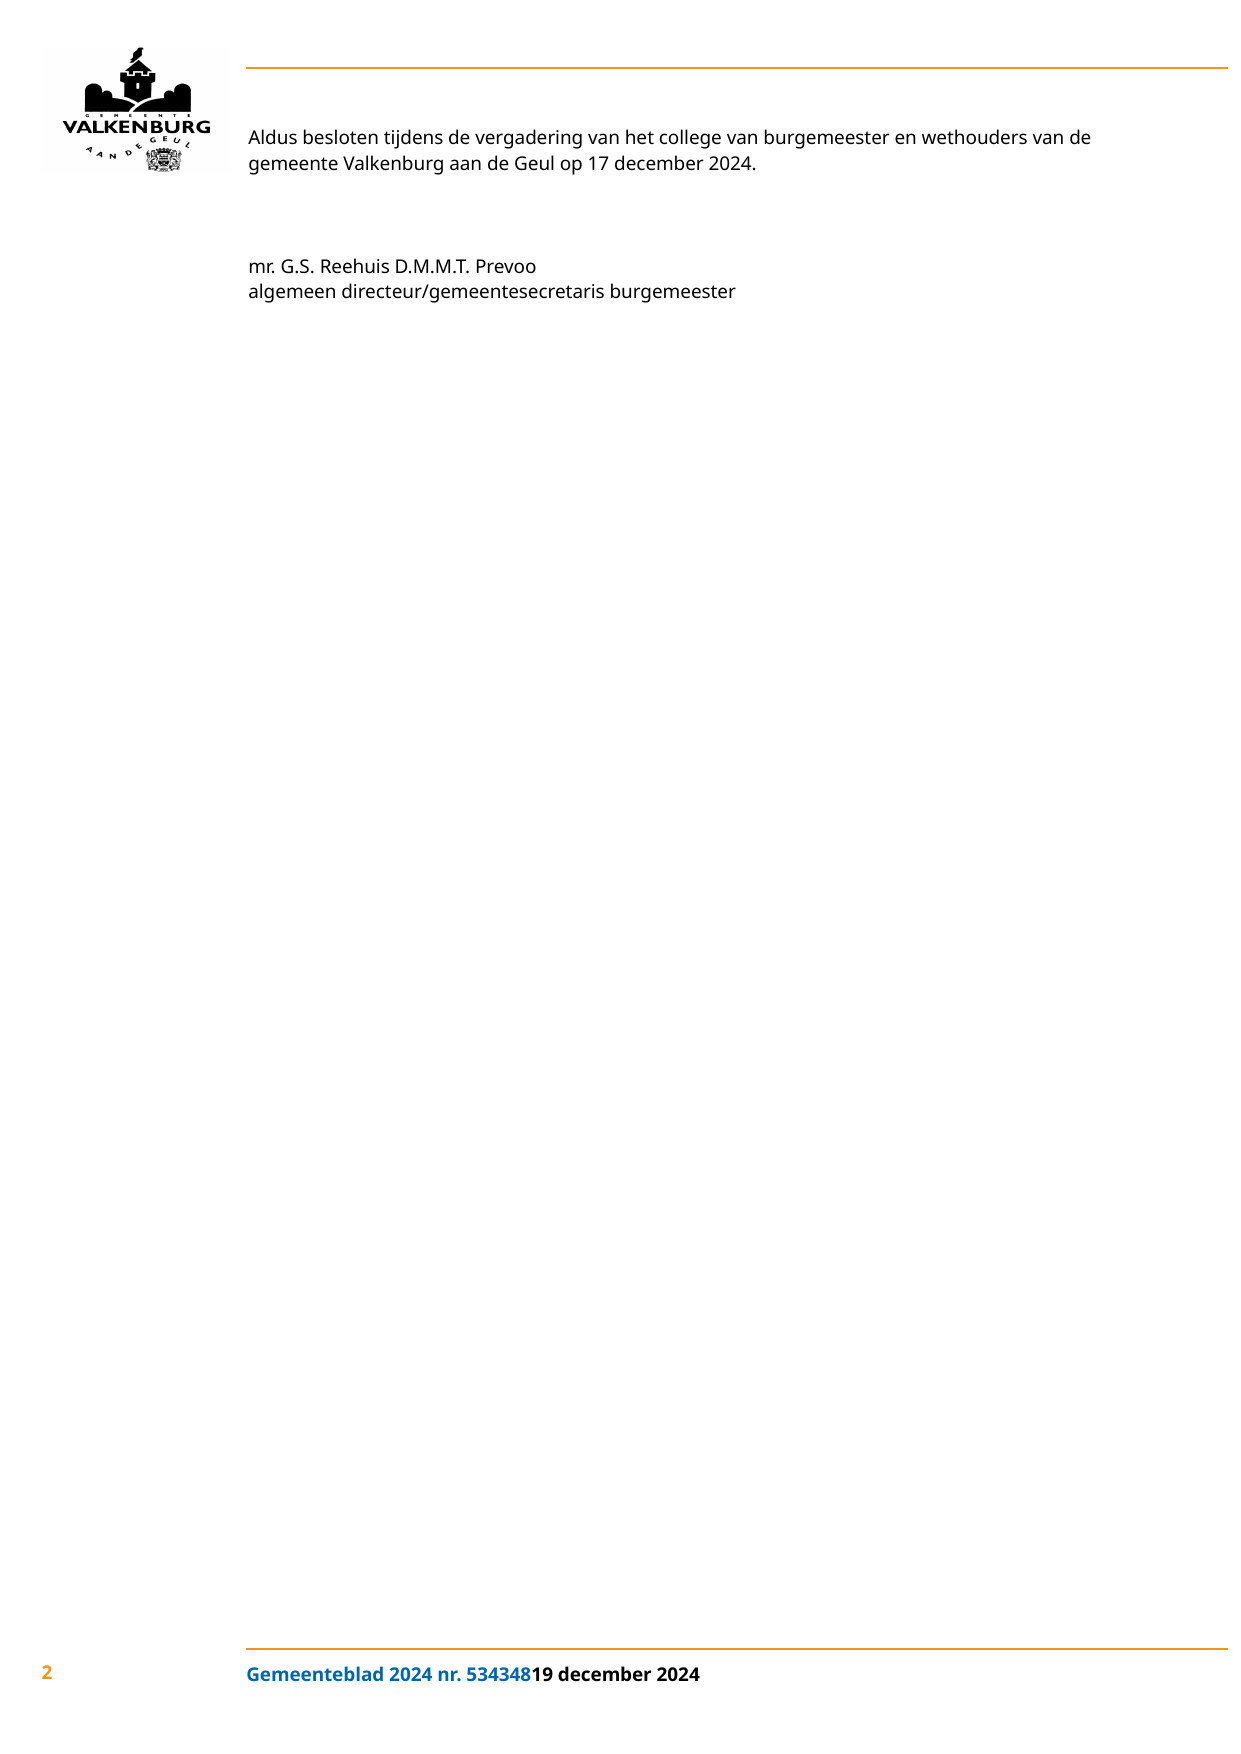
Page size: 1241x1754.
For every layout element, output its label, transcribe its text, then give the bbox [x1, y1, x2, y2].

text mr. G.S. Reehuis D.M.M.T. Prevoo [248, 253, 1152, 279]
picture [41, 47, 231, 172]
text algemeen directeur/gemeentesecretaris burgemeester [248, 279, 1152, 304]
text Aldus besloten tijdens de vergadering van het college van burgemeester en wethouders van de gemeente Valkenburg aan de Geul op 17 december 2024. [248, 124, 1152, 176]
